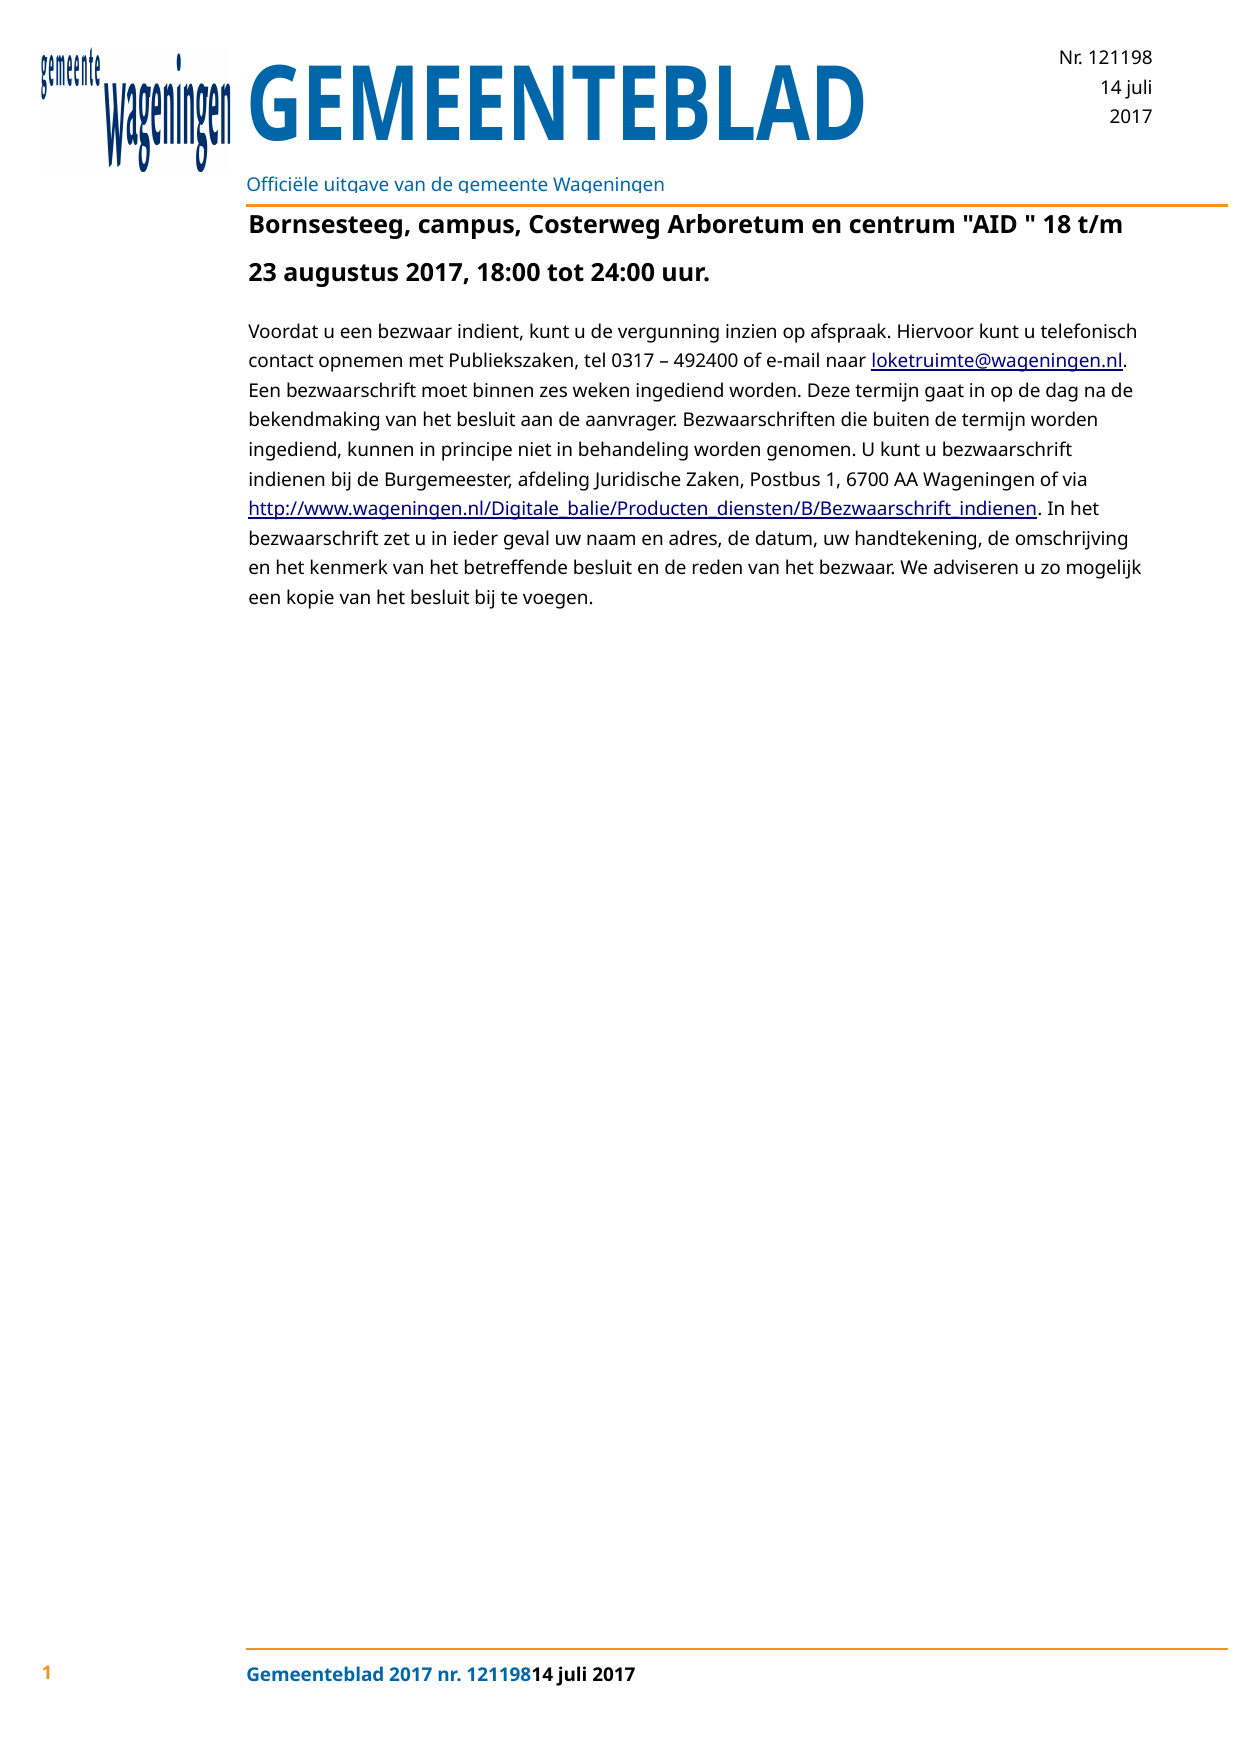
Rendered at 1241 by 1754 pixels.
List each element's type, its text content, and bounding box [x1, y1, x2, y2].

text Voordat u een bezwaar indient, kunt u de vergunning inzien op afspraak. Hiervoor kunt u telefonisch contact opnemen met Publiekszaken, tel 0317 – 492400 of e-mail naar loketruimte@wageningen.nl. Een bezwaarschrift moet binnen zes weken ingediend worden. Deze termijn gaat in op de dag na de bekendmaking van het besluit aan de aanvrager. Bezwaarschriften die buiten de termijn worden ingediend, kunnen in principe niet in behandeling worden genomen. U kunt u bezwaarschrift indienen bij de Burgemeester, afdeling Juridische Zaken, Postbus 1, 6700 AA Wageningen of via http://www.wageningen.nl/Digitale_balie/Producten_diensten/B/Bezwaarschrift_indienen. In het bezwaarschrift zet u in ieder geval uw naam en adres, de datum, uw handtekening, de omschrijving en het kenmerk van het betreffende besluit en de reden van het bezwaar. We adviseren u zo mogelijk een kopie van het besluit bij te voegen. [248, 318, 1152, 610]
picture [41, 47, 231, 172]
text Bornsesteeg, campus, Costerweg Arboretum en centrum "AID " 18 t/m 23 augustus 2017, 18:00 tot 24:00 uur. [248, 207, 1152, 288]
